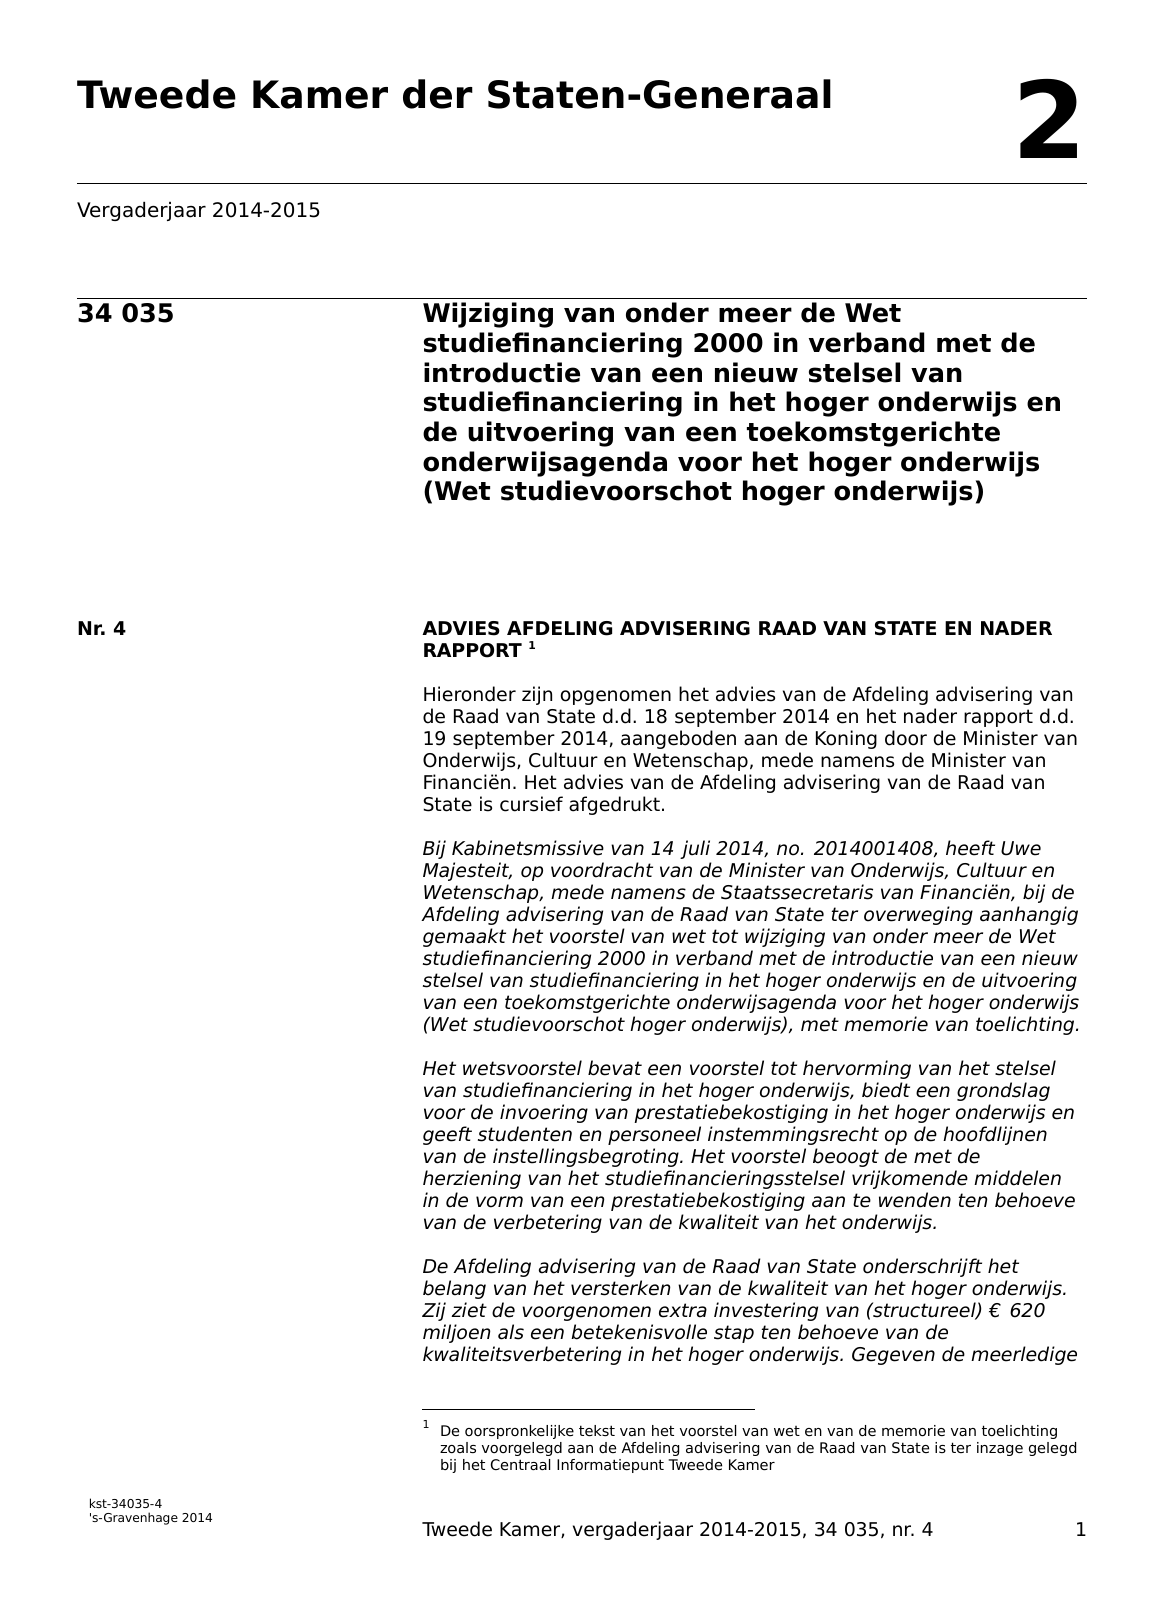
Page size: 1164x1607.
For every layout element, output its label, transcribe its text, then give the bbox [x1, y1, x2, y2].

text Het wetsvoorstel bevat een voorstel tot hervorming van het stelsel van studiefinanciering in het hoger onderwijs, biedt een grondslag voor de invoering van prestatiebekostiging in het hoger onderwijs en geeft studenten en personeel instemmingsrecht op de hoofdlijnen van de instellingsbegroting. Het voorstel beoogt de met de herziening van het studiefinancieringsstelsel vrijkomende middelen in de vorm van een prestatiebekostiging aan te wenden ten behoeve van de verbetering van de kwaliteit van het onderwijs. [422, 1058, 1087, 1234]
text De Afdeling advisering van de Raad van State onderschrijft het belang van het versterken van de kwaliteit van het hoger onderwijs. Zij ziet de voorgenomen extra investering van (structureel) € 620 miljoen als een betekenisvolle stap ten behoeve van de kwaliteitsverbetering in het hoger onderwijs. Gegeven de meerledige [422, 1256, 1087, 1366]
text Bij Kabinetsmissive van 14 juli 2014, no. 2014001408, heeft Uwe Majesteit, op voordracht van de Minister van Onderwijs, Cultuur en Wetenschap, mede namens de Staatssecretaris van Financiën, bij de Afdeling advisering van de Raad van State ter overweging aanhangig gemaakt het voorstel van wet tot wijziging van onder meer de Wet studiefinanciering 2000 in verband met de introductie van een nieuw stelsel van studiefinanciering in het hoger onderwijs en de uitvoering van een toekomstgerichte onderwijsagenda voor het hoger onderwijs (Wet studievoorschot hoger onderwijs), met memorie van toelichting. [422, 838, 1087, 1036]
text De oorspronkelijke tekst van het voorstel van wet en van de memorie van toelichting zoals voorgelegd aan de Afdeling advisering van de Raad van State is ter inzage gelegd bij het Centraal Informatiepunt Tweede Kamer [422, 1418, 1087, 1474]
text 's-Gravenhage 2014 [88, 1511, 323, 1525]
text kst-34035-4 [88, 1497, 323, 1511]
table_header Tweede Kamer der Staten-Generaal [77, 59, 886, 183]
text Hieronder zijn opgenomen het advies van de Afdeling advisering van de Raad van State d.d. 18 september 2014 en het nader rapport d.d. 19 september 2014, aangeboden aan de Koning door de Minister van Onderwijs, Cultuur en Wetenschap, mede namens de Minister van Financiën. Het advies van de Afdeling advisering van de Raad van State is cursief afgedrukt. [422, 684, 1087, 816]
table_header 2 [886, 59, 1087, 183]
table_cell Vergaderjaar 2014-2015 [77, 184, 1087, 298]
subtitle Nr. 4 ADVIES AFDELING ADVISERING RAAD VAN STATE EN NADER RAPPORT [77, 618, 1087, 662]
subtitle 34 035 Wijziging van onder meer de Wet studiefinanciering 2000 in verband met de introductie van een nieuw stelsel van studiefinanciering in het hoger onderwijs en de uitvoering van een toekomstgerichte onderwijsagenda voor het hoger onderwijs (Wet studievoorschot hoger onderwijs) [77, 299, 1087, 507]
